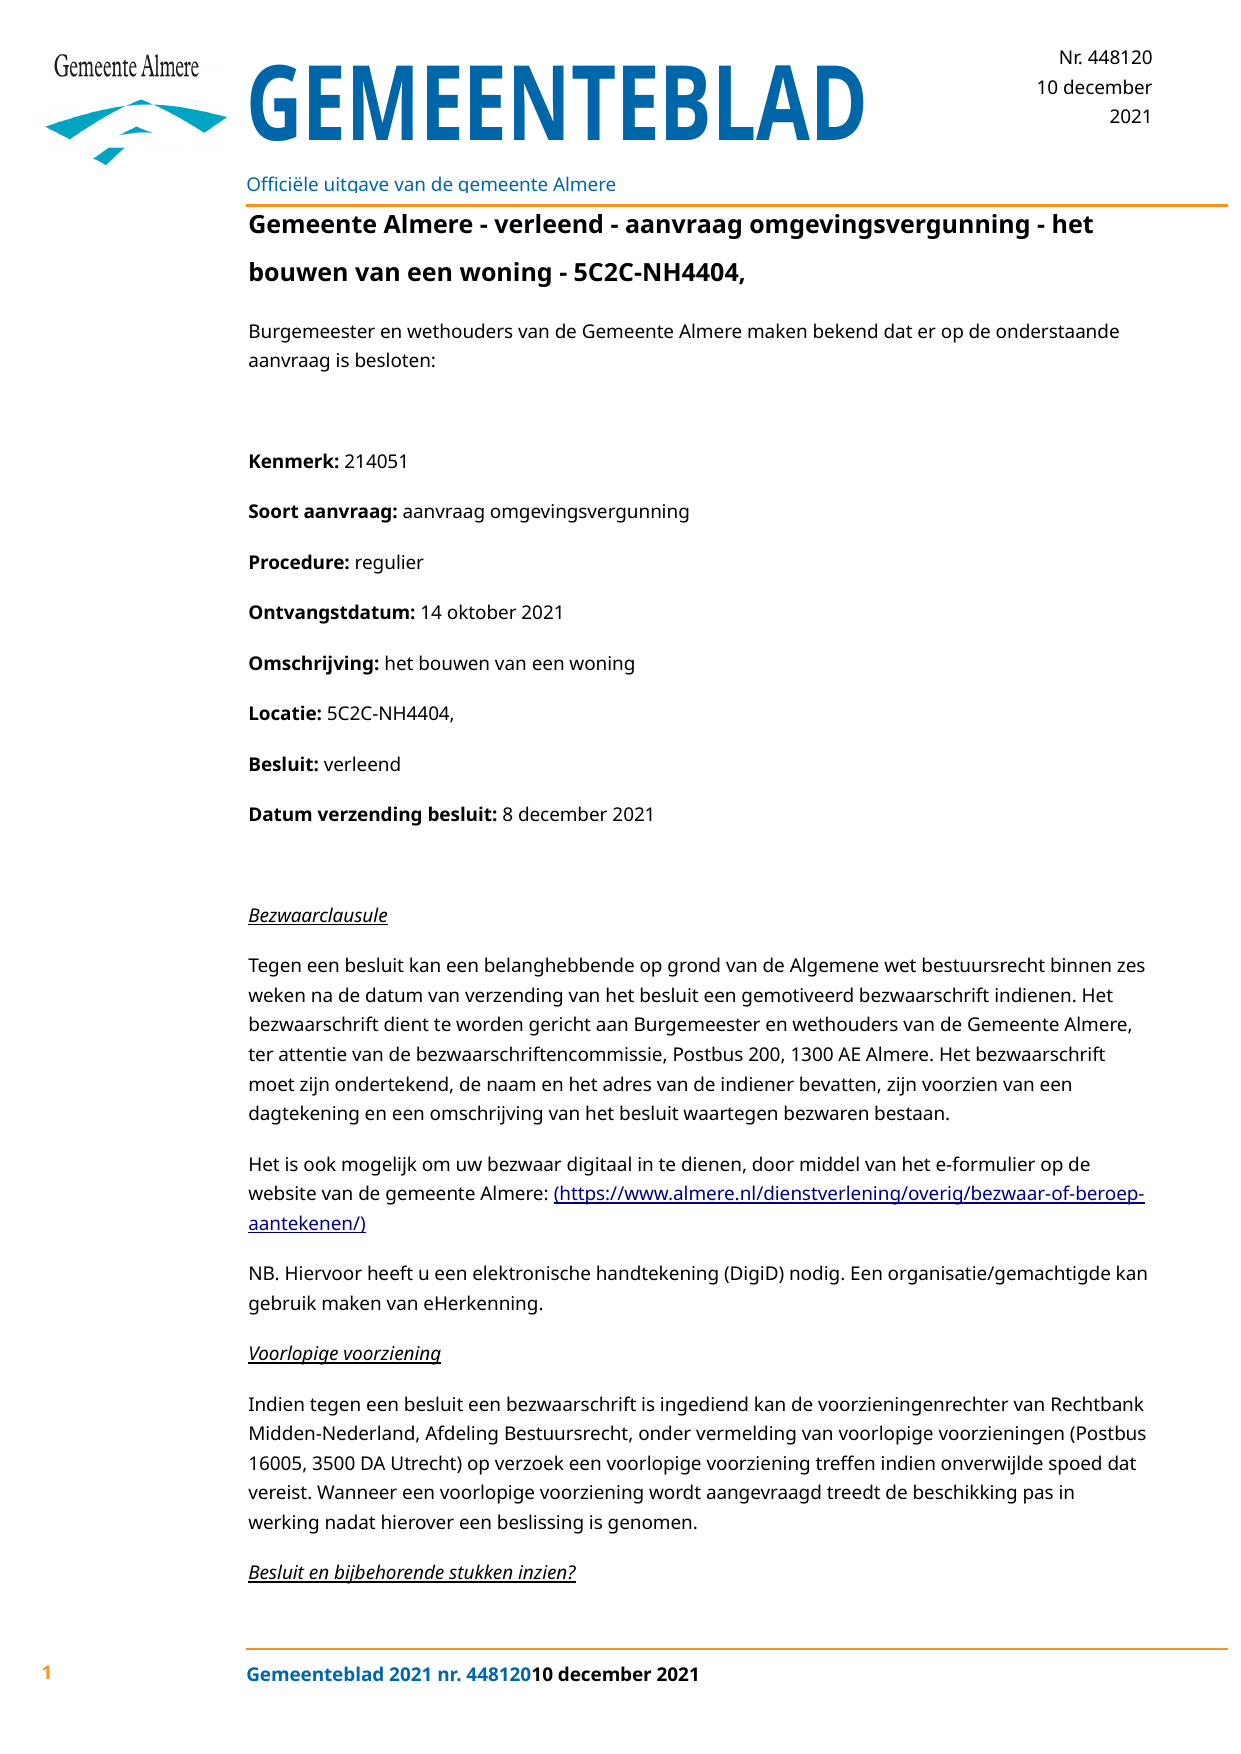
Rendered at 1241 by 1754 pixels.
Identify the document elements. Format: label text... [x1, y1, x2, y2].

text Gemeente Almere - verleend - aanvraag omgevingsvergunning - het bouwen van een woning - 5C2C-NH4404, [248, 207, 1152, 288]
text Het is ook mogelijk om uw bezwaar digitaal in te dienen, door middel van het e-formulier op de website van de gemeente Almere: (https://www.almere.nl/dienstverlening/overig/bezwaar-of-beroep-aantekenen/) [248, 1151, 1152, 1236]
text NB. Hiervoor heeft u een elektronische handtekening (DigiD) nodig. Een organisatie/gemachtigde kan gebruik maken van eHerkenning. [248, 1260, 1152, 1316]
text Omschrijving: het bouwen van een woning [248, 650, 1152, 676]
text Indien tegen een besluit een bezwaarschrift is ingediend kan de voorzieningenrechter van Rechtbank Midden-Nederland, Afdeling Bestuursrecht, onder vermelding van voorlopige voorzieningen (Postbus 16005, 3500 DA Utrecht) op verzoek een voorlopige voorziening treffen indien onverwijlde spoed dat vereist. Wanneer een voorlopige voorziening wordt aangevraagd treedt de beschikking pas in werking nadat hierover een beslissing is genomen. [248, 1391, 1152, 1535]
text Datum verzending besluit: 8 december 2021 [248, 801, 1152, 827]
text Voorlopige voorziening [248, 1340, 1152, 1366]
text Ontvangstdatum: 14 oktober 2021 [248, 599, 1152, 625]
text Burgemeester en wethouders van de Gemeente Almere maken bekend dat er op de onderstaande aanvraag is besloten: [248, 318, 1152, 373]
text Procedure: regulier [248, 549, 1152, 575]
picture [41, 47, 231, 172]
text Tegen een besluit kan een belanghebbende op grond van de Algemene wet bestuursrecht binnen zes weken na de datum van verzending van het besluit een gemotiveerd bezwaarschrift indienen. Het bezwaarschrift dient te worden gericht aan Burgemeester en wethouders van de Gemeente Almere, ter attentie van de bezwaarschriftencommissie, Postbus 200, 1300 AE Almere. Het bezwaarschrift moet zijn ondertekend, de naam en het adres van de indiener bevatten, zijn voorzien van een dagtekening en een omschrijving van het besluit waartegen bezwaren bestaan. [248, 952, 1152, 1126]
text Besluit en bijbehorende stukken inzien? [248, 1559, 1152, 1585]
text Bezwaarclausule [248, 902, 1152, 928]
text Locatie: 5C2C-NH4404, [248, 700, 1152, 726]
text Soort aanvraag: aanvraag omgevingsvergunning [248, 499, 1152, 524]
text Kenmerk: 214051 [248, 448, 1152, 474]
text Besluit: verleend [248, 751, 1152, 777]
